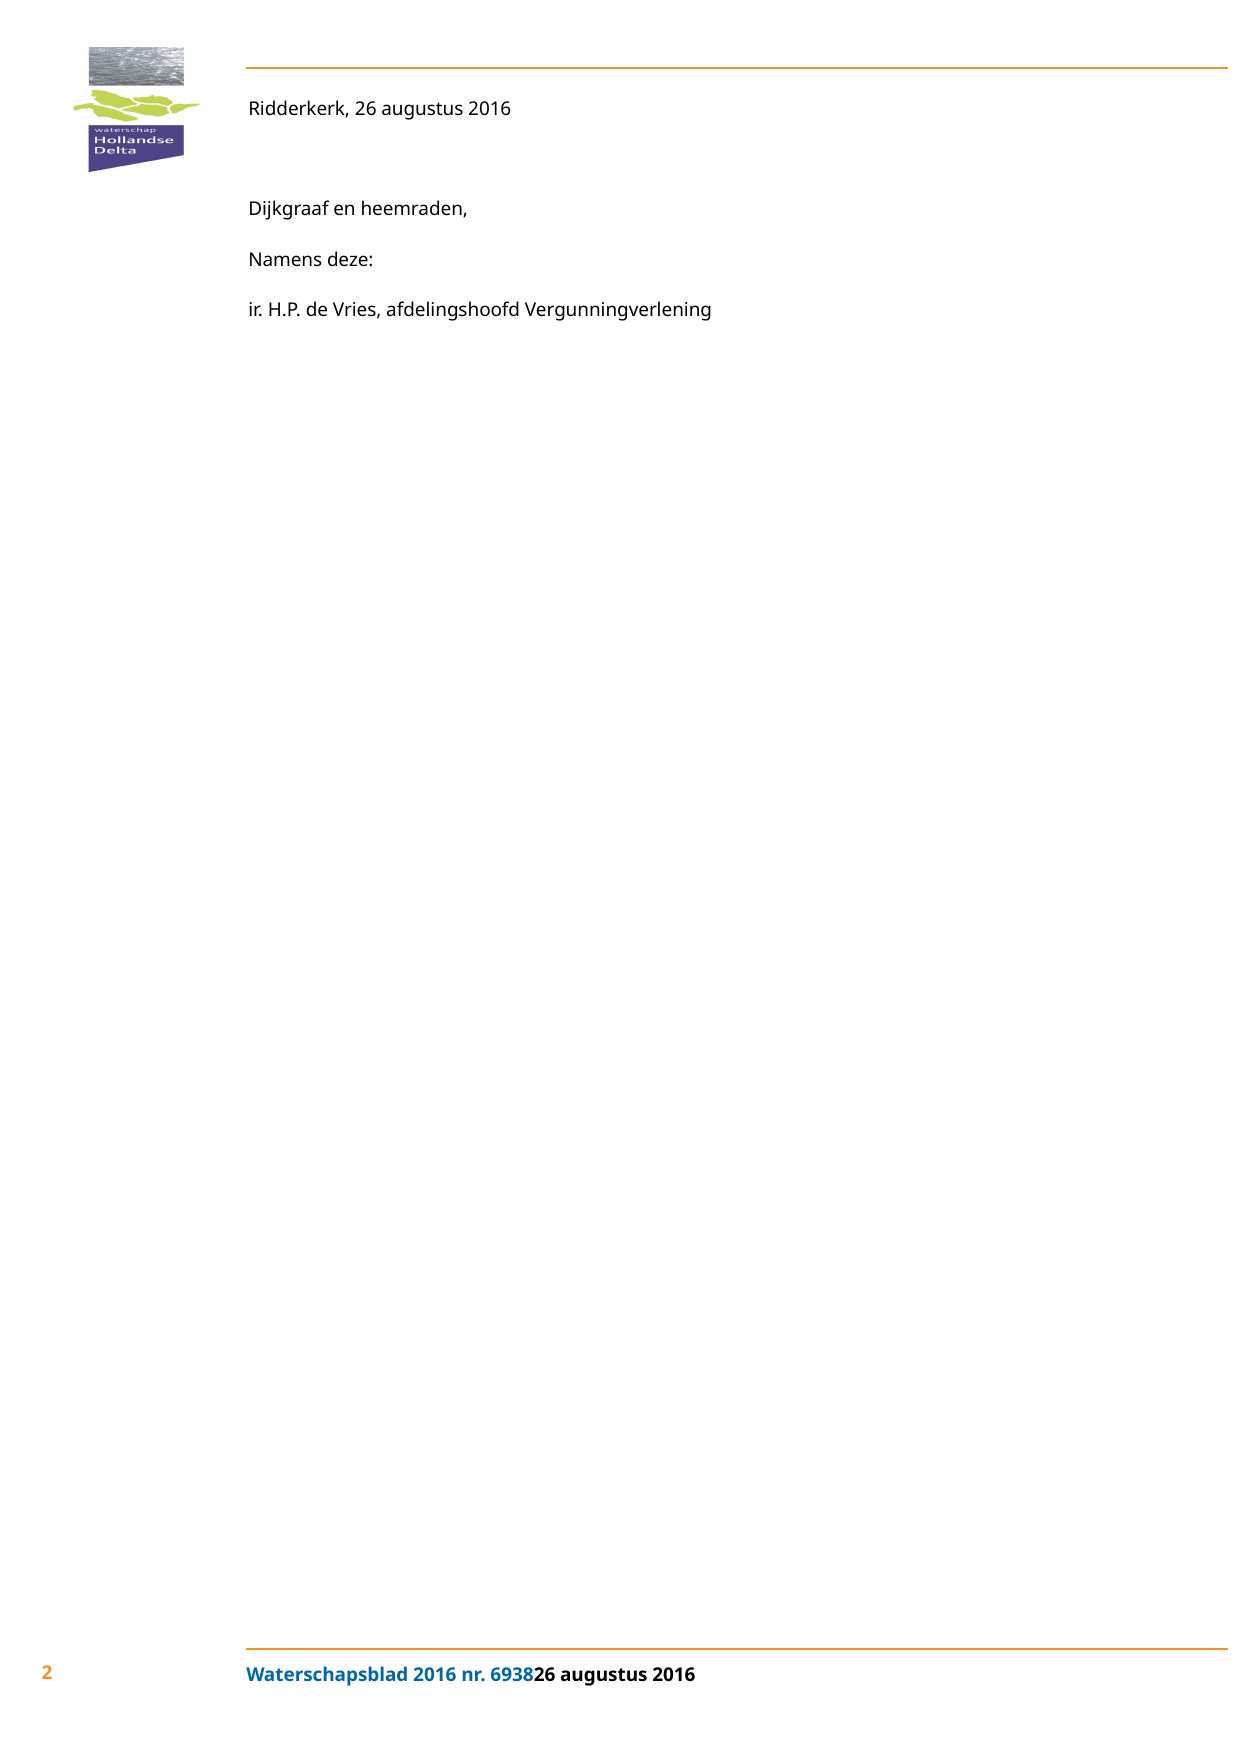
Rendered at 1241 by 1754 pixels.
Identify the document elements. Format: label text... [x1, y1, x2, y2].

text Namens deze: [248, 246, 1152, 272]
text Ridderkerk, 26 augustus 2016 [248, 95, 1152, 121]
text Dijkgraaf en heemraden, [248, 196, 1152, 221]
text ir. H.P. de Vries, afdelingshoofd Vergunningverlening [248, 296, 1152, 322]
picture [41, 47, 231, 172]
